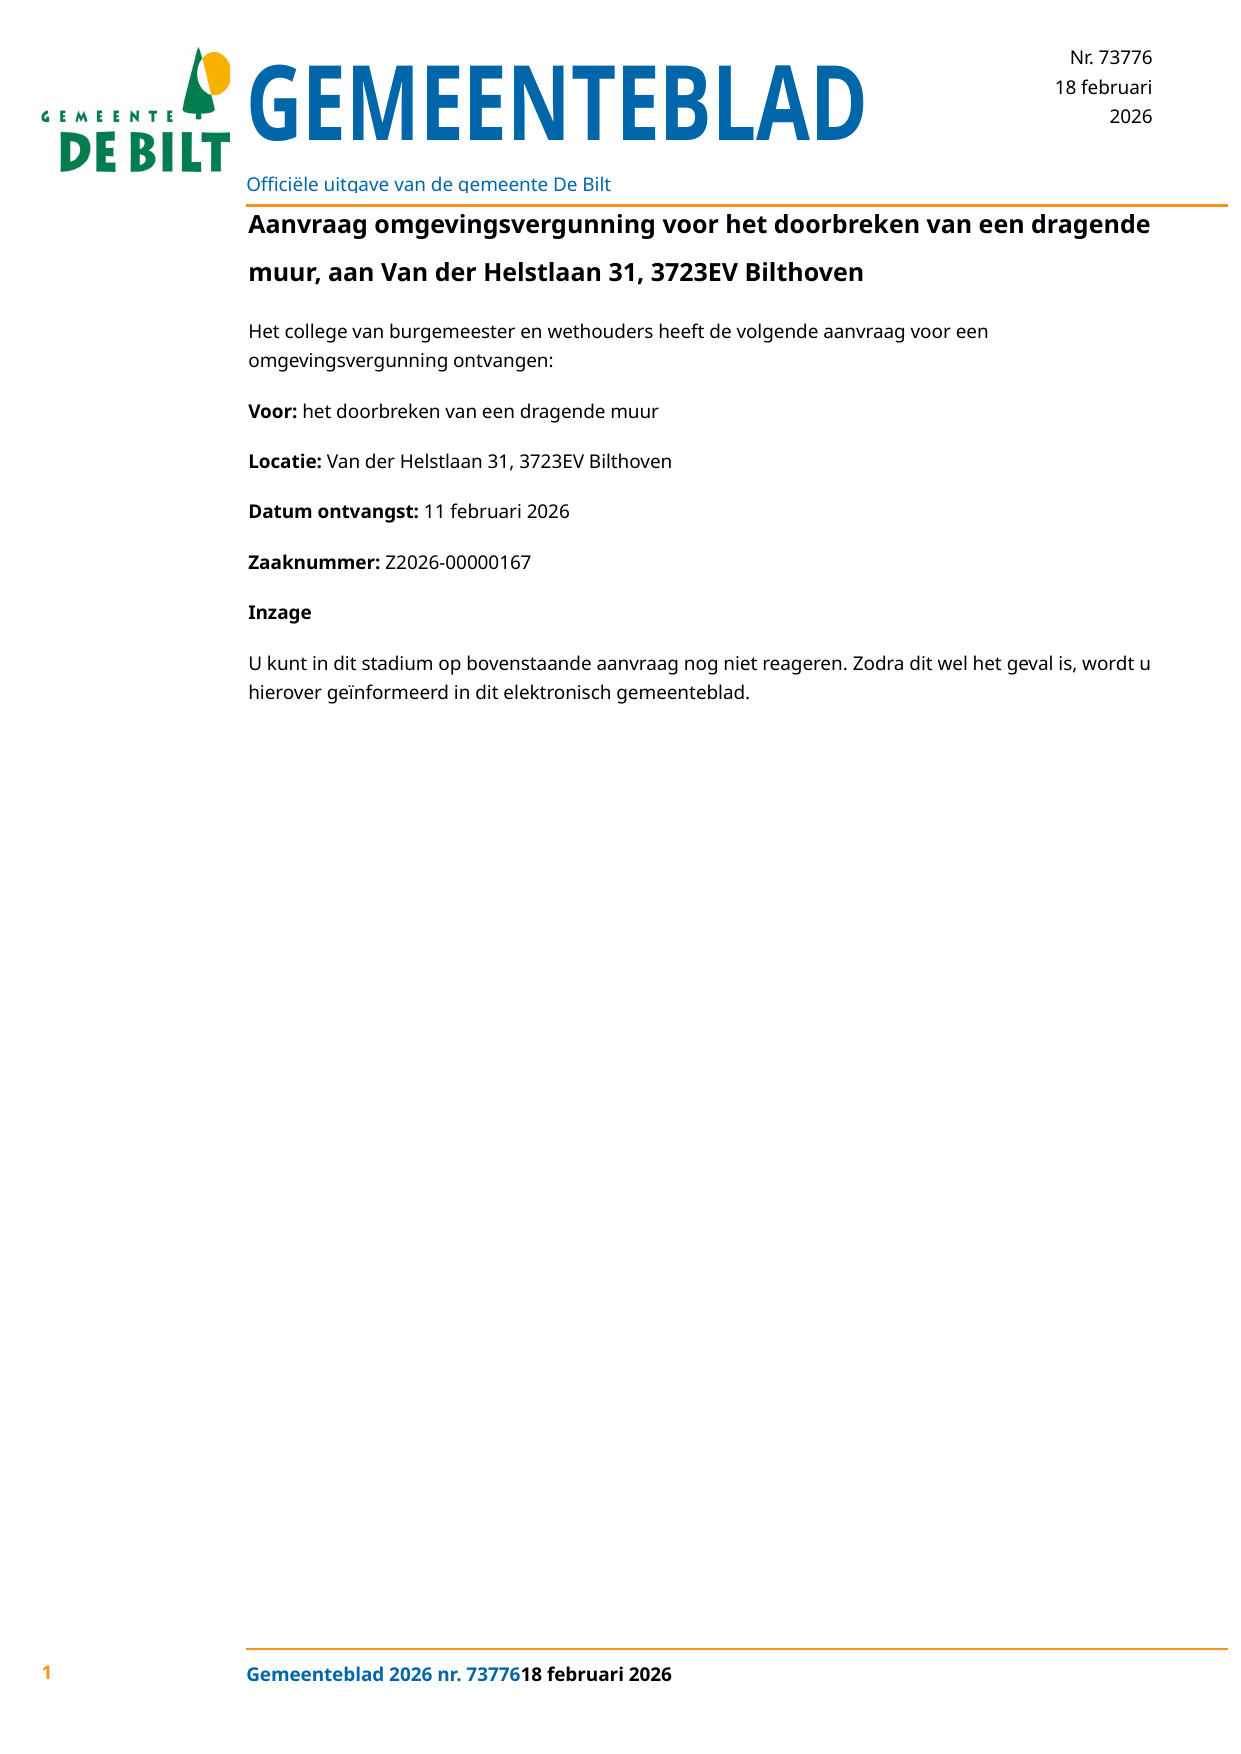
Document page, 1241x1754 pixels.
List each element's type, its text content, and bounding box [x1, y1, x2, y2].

text Het college van burgemeester en wethouders heeft de volgende aanvraag voor een omgevingsvergunning ontvangen: [248, 318, 1152, 373]
text Locatie: Van der Helstlaan 31, 3723EV Bilthoven [248, 448, 1152, 474]
text Aanvraag omgevingsvergunning voor het doorbreken van een dragende muur, aan Van der Helstlaan 31, 3723EV Bilthoven [248, 207, 1152, 288]
picture [41, 47, 231, 172]
text Voor: het doorbreken van een dragende muur [248, 398, 1152, 424]
text U kunt in dit stadium op bovenstaande aanvraag nog niet reageren. Zodra dit wel het geval is, wordt u hierover geïnformeerd in dit elektronisch gemeenteblad. [248, 650, 1152, 705]
text Inzage [248, 599, 1152, 625]
text Zaaknummer: Z2026-00000167 [248, 549, 1152, 575]
text Datum ontvangst: 11 februari 2026 [248, 499, 1152, 524]
